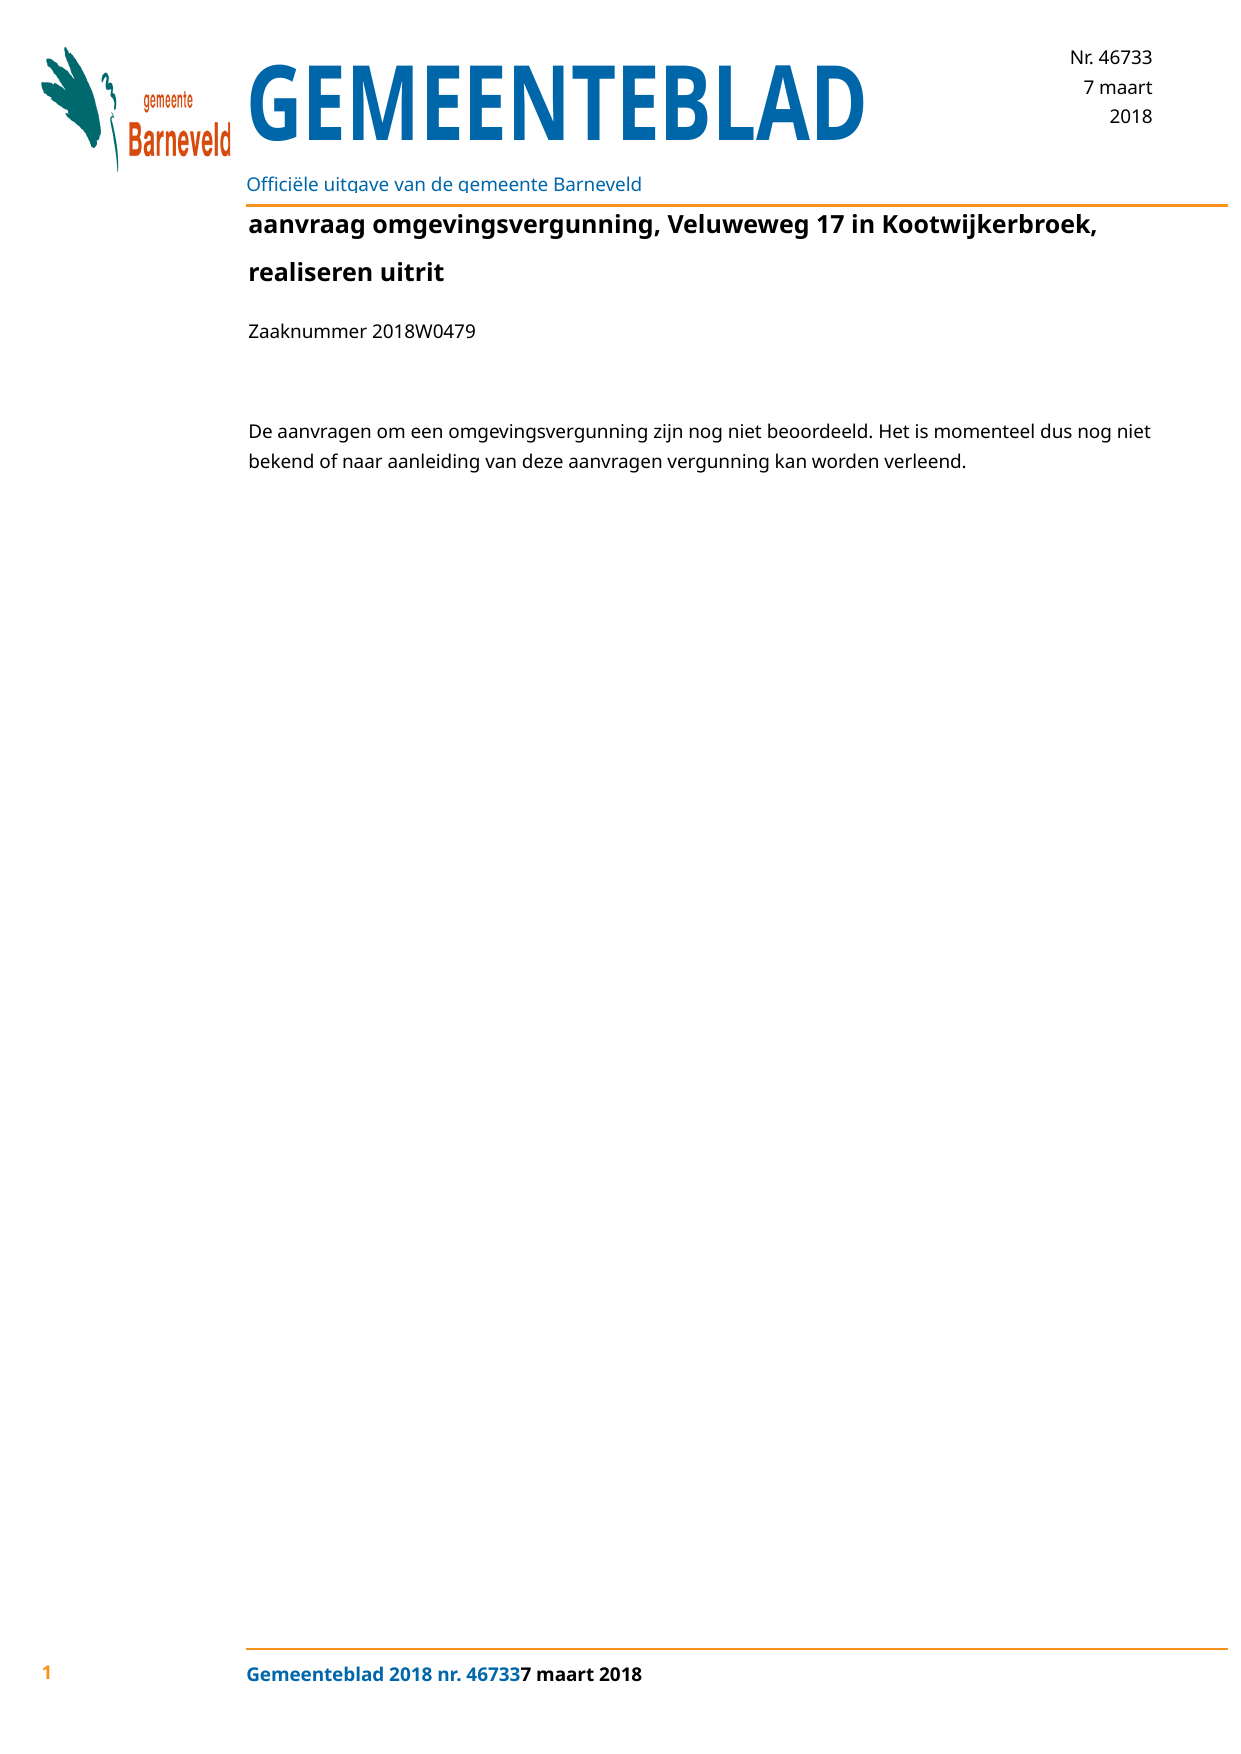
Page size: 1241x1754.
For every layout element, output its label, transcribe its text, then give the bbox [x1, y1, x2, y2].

text Zaaknummer 2018W0479 [248, 318, 1152, 344]
picture [41, 47, 231, 172]
text De aanvragen om een omgevingsvergunning zijn nog niet beoordeeld. Het is momenteel dus nog niet bekend of naar aanleiding van deze aanvragen vergunning kan worden verleend. [248, 419, 1152, 474]
text aanvraag omgevingsvergunning, Veluweweg 17 in Kootwijkerbroek, realiseren uitrit [248, 207, 1152, 288]
